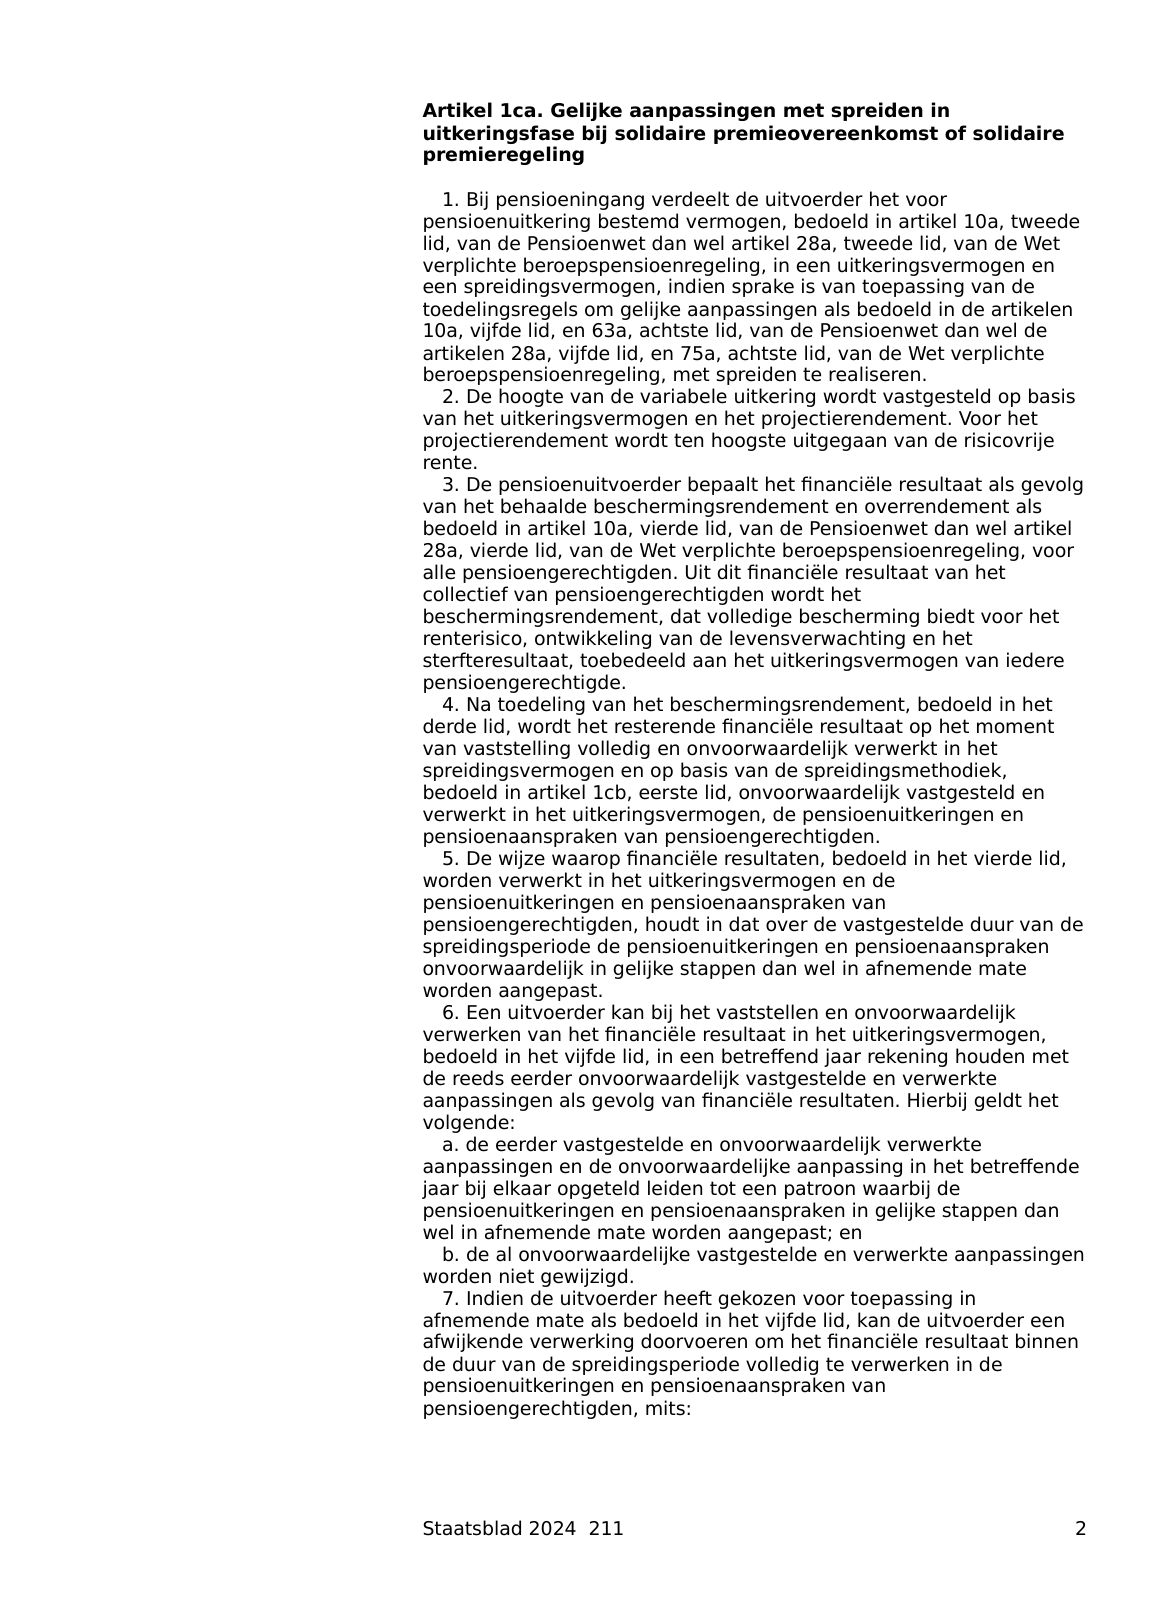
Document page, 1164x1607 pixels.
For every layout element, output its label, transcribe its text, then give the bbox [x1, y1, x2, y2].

text 5. De wijze waarop financiële resultaten, bedoeld in het vierde lid, worden verwerkt in het uitkeringsvermogen en de pensioenuitkeringen en pensioenaanspraken van pensioengerechtigden, houdt in dat over de vastgestelde duur van de spreidingsperiode de pensioenuitkeringen en pensioenaanspraken onvoorwaardelijk in gelijke stappen dan wel in afnemende mate worden aangepast. [422, 848, 1087, 1002]
text a. de eerder vastgestelde en onvoorwaardelijk verwerkte aanpassingen en de onvoorwaardelijke aanpassing in het betreffende jaar bij elkaar opgeteld leiden tot een patroon waarbij de pensioenuitkeringen en pensioenaanspraken in gelijke stappen dan wel in afnemende mate worden aangepast; en [422, 1134, 1087, 1243]
text 4. Na toedeling van het beschermingsrendement, bedoeld in het derde lid, wordt het resterende financiële resultaat op het moment van vaststelling volledig en onvoorwaardelijk verwerkt in het spreidingsvermogen en op basis van de spreidingsmethodiek, bedoeld in artikel 1cb, eerste lid, onvoorwaardelijk vastgesteld en verwerkt in het uitkeringsvermogen, de pensioenuitkeringen en pensioenaanspraken van pensioengerechtigden. [422, 694, 1087, 848]
text 6. Een uitvoerder kan bij het vaststellen en onvoorwaardelijk verwerken van het financiële resultaat in het uitkeringsvermogen, bedoeld in het vijfde lid, in een betreffend jaar rekening houden met de reeds eerder onvoorwaardelijk vastgestelde en verwerkte aanpassingen als gevolg van financiële resultaten. Hierbij geldt het volgende: [422, 1002, 1087, 1134]
text 2. De hoogte van de variabele uitkering wordt vastgesteld op basis van het uitkeringsvermogen en het projectierendement. Voor het projectierendement wordt ten hoogste uitgegaan van de risicovrije rente. [422, 386, 1087, 474]
text 7. Indien de uitvoerder heeft gekozen voor toepassing in afnemende mate als bedoeld in het vijfde lid, kan de uitvoerder een afwijkende verwerking doorvoeren om het financiële resultaat binnen de duur van de spreidingsperiode volledig te verwerken in de pensioenuitkeringen en pensioenaanspraken van pensioengerechtigden, mits: [422, 1287, 1087, 1419]
text 3. De pensioenuitvoerder bepaalt het financiële resultaat als gevolg van het behaalde beschermingsrendement en overrendement als bedoeld in artikel 10a, vierde lid, van de Pensioenwet dan wel artikel 28a, vierde lid, van de Wet verplichte beroepspensioenregeling, voor alle pensioengerechtigden. Uit dit financiële resultaat van het collectief van pensioengerechtigden wordt het beschermingsrendement, dat volledige bescherming biedt voor het renterisico, ontwikkeling van de levensverwachting en het sterfteresultaat, toebedeeld aan het uitkeringsvermogen van iedere pensioengerechtigde. [422, 474, 1087, 694]
subtitle Artikel 1ca. Gelijke aanpassingen met spreiden in uitkeringsfase bij solidaire premieovereenkomst of solidaire premieregeling [422, 100, 1087, 166]
text 1. Bij pensioeningang verdeelt de uitvoerder het voor pensioenuitkering bestemd vermogen, bedoeld in artikel 10a, tweede lid, van de Pensioenwet dan wel artikel 28a, tweede lid, van de Wet verplichte beroepspensioenregeling, in een uitkeringsvermogen en een spreidingsvermogen, indien sprake is van toepassing van de toedelingsregels om gelijke aanpassingen als bedoeld in de artikelen 10a, vijfde lid, en 63a, achtste lid, van de Pensioenwet dan wel de artikelen 28a, vijfde lid, en 75a, achtste lid, van de Wet verplichte beroepspensioenregeling, met spreiden te realiseren. [422, 188, 1087, 386]
text b. de al onvoorwaardelijke vastgestelde en verwerkte aanpassingen worden niet gewijzigd. [422, 1243, 1087, 1287]
